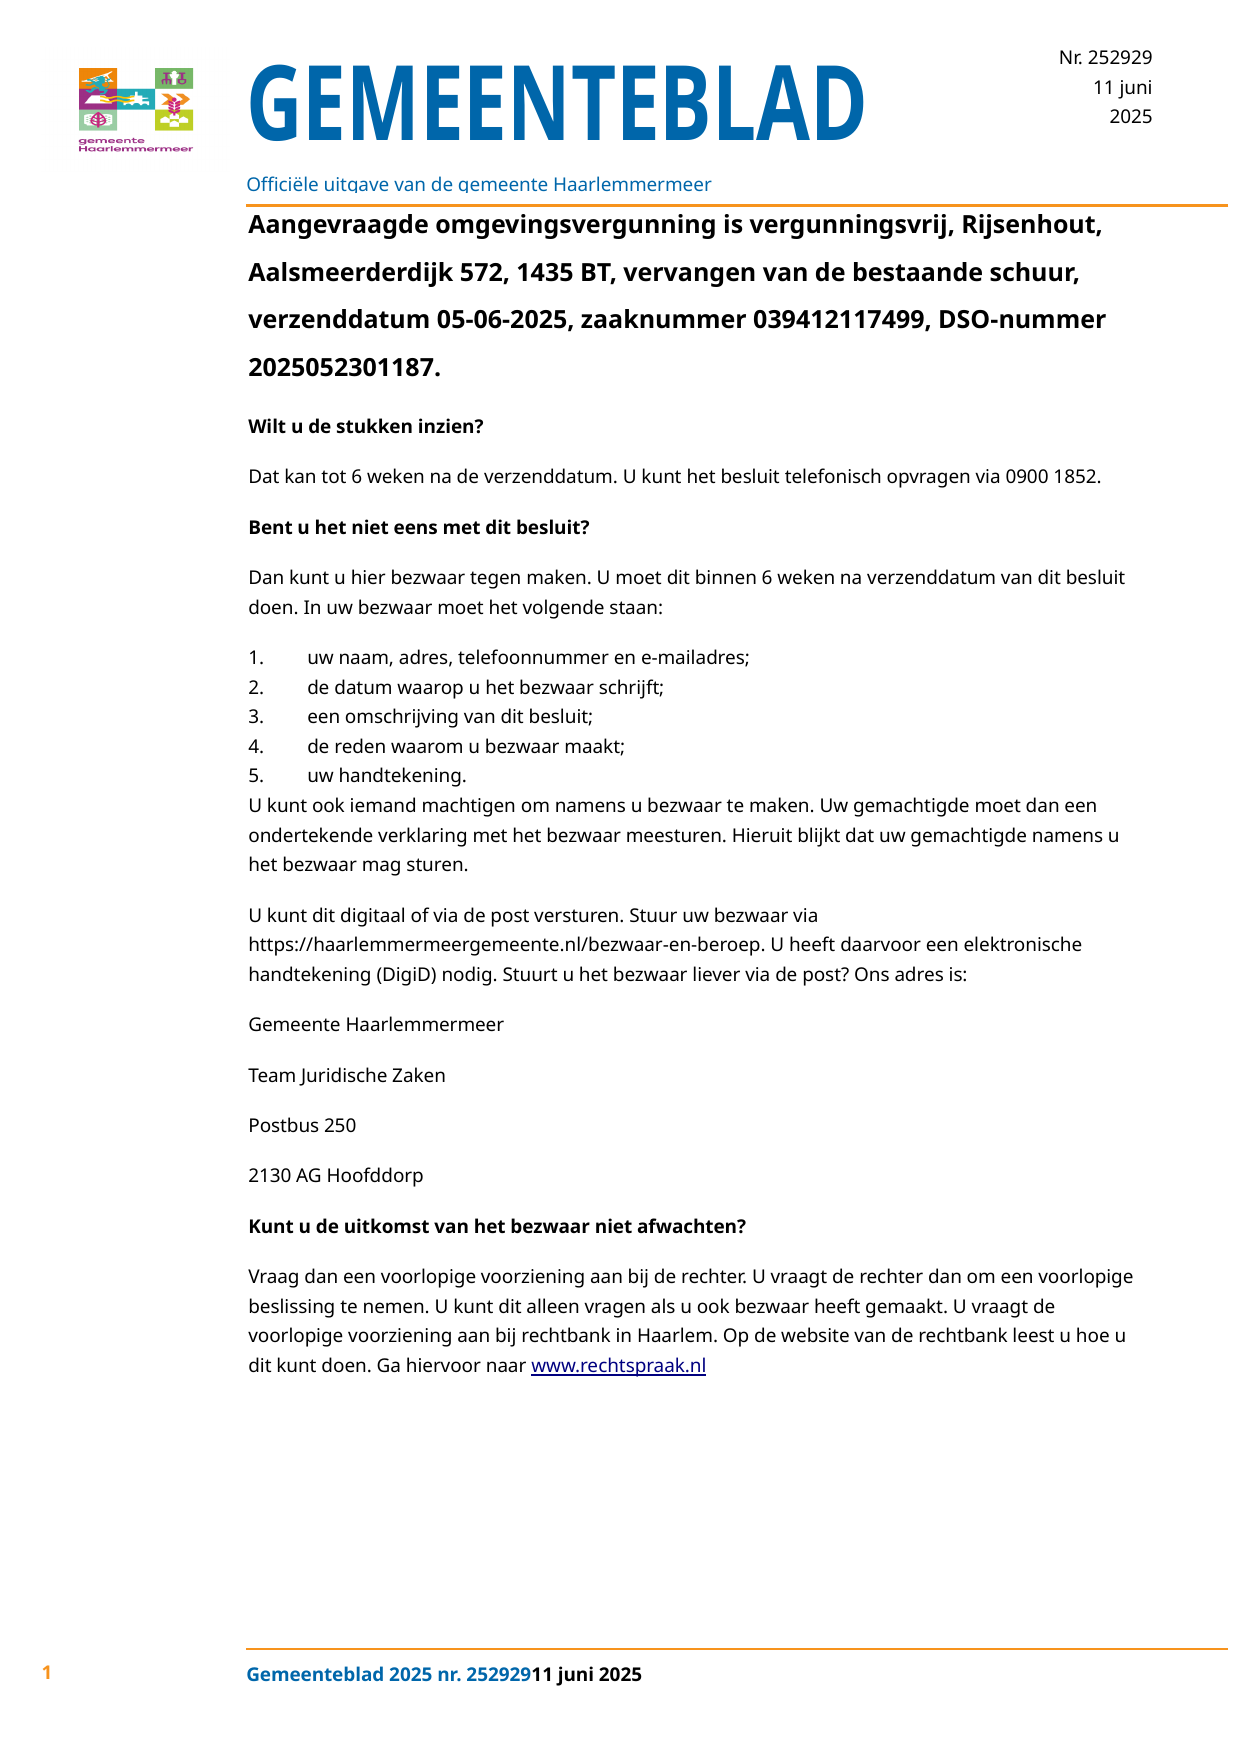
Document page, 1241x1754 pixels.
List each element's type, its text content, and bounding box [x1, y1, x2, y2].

text U kunt dit digitaal of via de post versturen. Stuur uw bezwaar via https://haarlemmermeergemeente.nl/bezwaar-en-beroep. U heeft daarvoor een elektronische handtekening (DigiD) nodig. Stuurt u het bezwaar liever via de post? Ons adres is: [248, 902, 1152, 987]
text Wilt u de stukken inzien? [248, 413, 1152, 439]
text Postbus 250 [248, 1112, 1152, 1138]
list uw naam, adres, telefoonnummer en e-mailadres; [248, 644, 1152, 670]
text 2130 AG Hoofddorp [248, 1163, 1152, 1188]
text Dat kan tot 6 weken na de verzenddatum. U kunt het besluit telefonisch opvragen via 0900 1852. [248, 463, 1152, 489]
text U kunt ook iemand machtigen om namens u bezwaar te maken. Uw gemachtigde moet dan een ondertekende verklaring met het bezwaar meesturen. Hieruit blijkt dat uw gemachtigde namens u het bezwaar mag sturen. [248, 792, 1152, 877]
text Vraag dan een voorlopige voorziening aan bij de rechter. U vraagt de rechter dan om een voorlopige beslissing te nemen. U kunt dit alleen vragen als u ook bezwaar heeft gemaakt. U vraagt de voorlopige voorziening aan bij rechtbank in Haarlem. Op de website van de rechtbank leest u hoe u dit kunt doen. Ga hiervoor naar www.rechtspraak.nl [248, 1263, 1152, 1378]
text Aangevraagde omgevingsvergunning is vergunningsvrij, Rijsenhout, Aalsmeerderdijk 572, 1435 BT, vervangen van de bestaande schuur, verzenddatum 05-06-2025, zaaknummer 039412117499, DSO-nummer 2025052301187. [248, 207, 1152, 384]
picture [41, 47, 231, 172]
text Gemeente Haarlemmermeer [248, 1011, 1152, 1037]
list de reden waarom u bezwaar maakt; [248, 733, 1152, 759]
list een omschrijving van dit besluit; [248, 703, 1152, 729]
list de datum waarop u het bezwaar schrijft; [248, 674, 1152, 700]
list uw handtekening. [248, 763, 1152, 788]
text Team Juridische Zaken [248, 1062, 1152, 1088]
text Dan kunt u hier bezwaar tegen maken. U moet dit binnen 6 weken na verzenddatum van dit besluit doen. In uw bezwaar moet het volgende staan: [248, 564, 1152, 620]
text Bent u het niet eens met dit besluit? [248, 514, 1152, 540]
text Kunt u de uitkomst van het bezwaar niet afwachten? [248, 1213, 1152, 1239]
